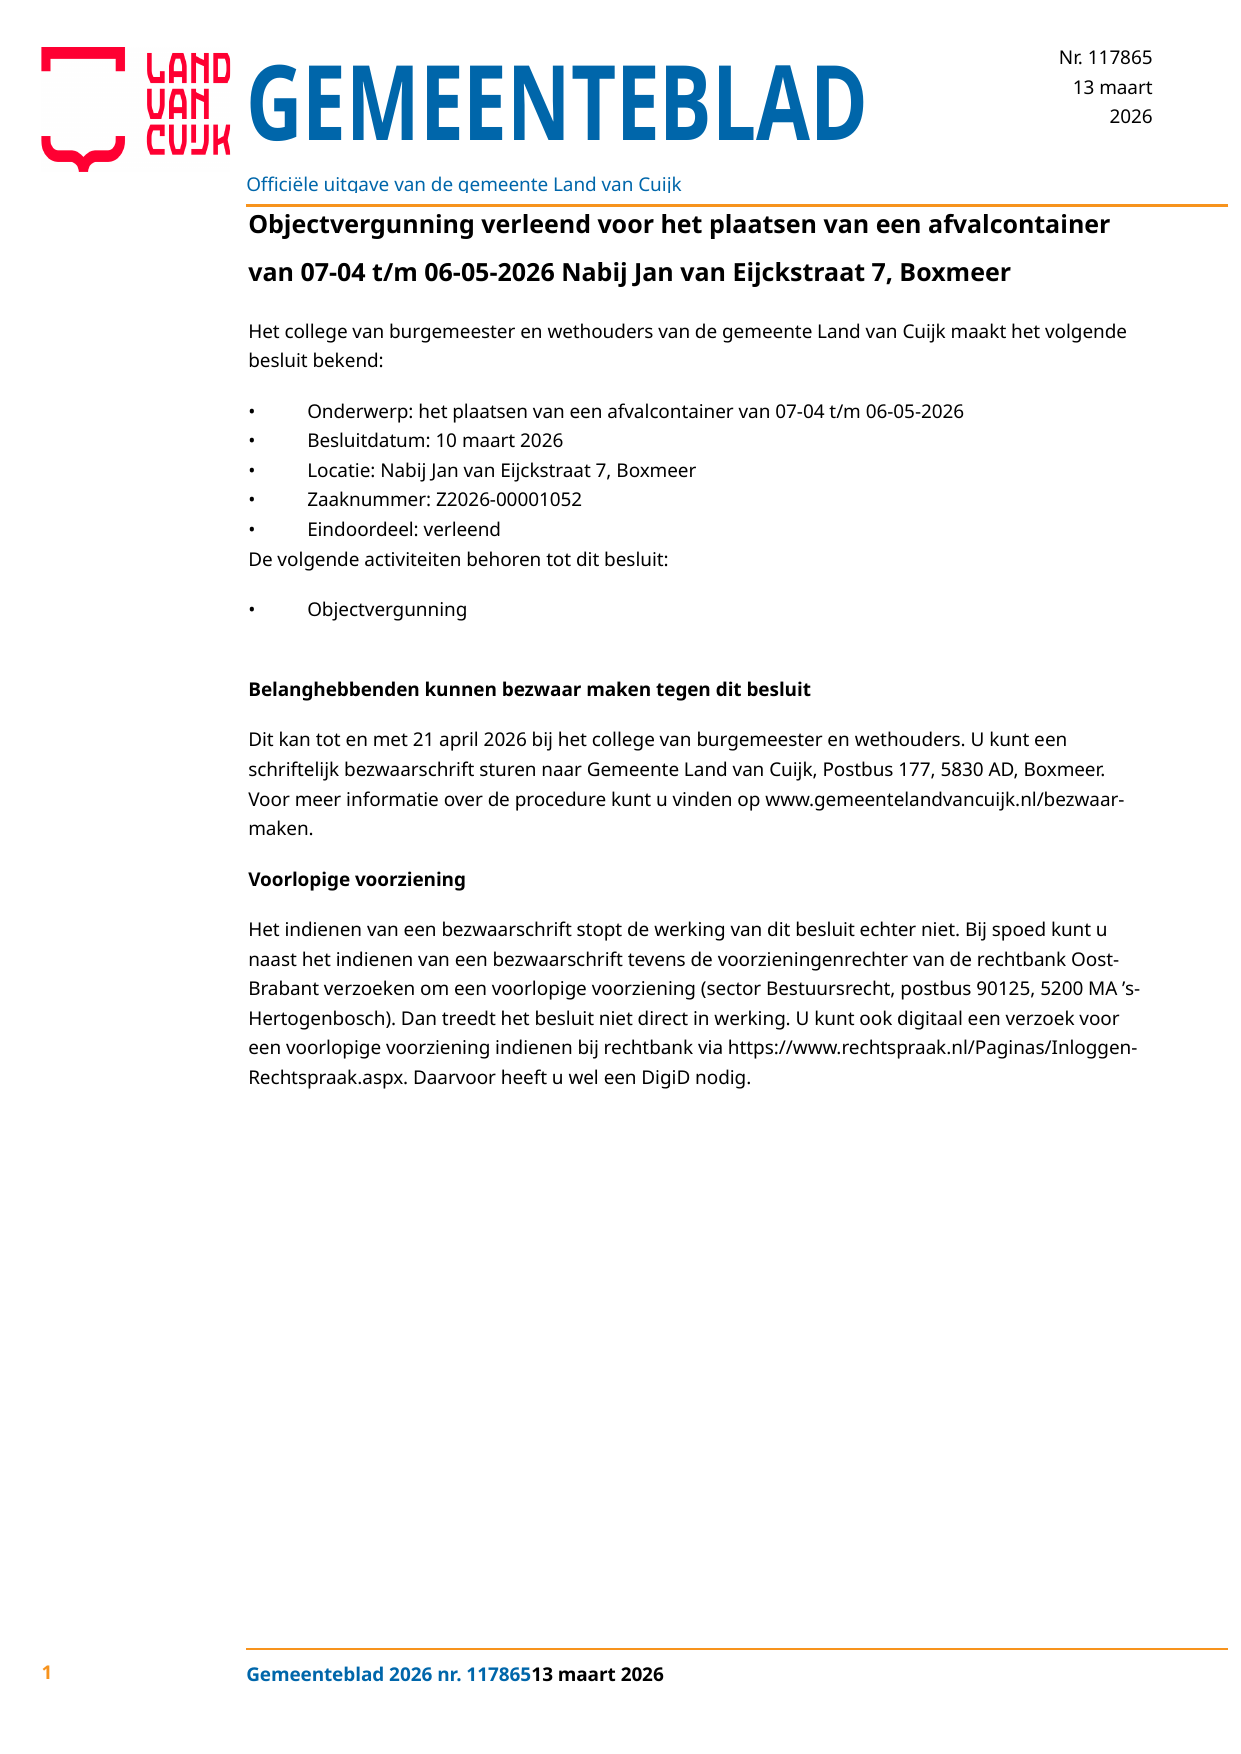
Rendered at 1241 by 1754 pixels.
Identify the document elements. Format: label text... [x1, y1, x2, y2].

text Het college van burgemeester en wethouders van de gemeente Land van Cuijk maakt het volgende besluit bekend: [248, 318, 1152, 373]
text De volgende activiteiten behoren tot dit besluit: [248, 546, 1152, 572]
list Eindoordeel: verleend [248, 516, 1152, 542]
picture [41, 47, 231, 172]
text Het indienen van een bezwaarschrift stopt de werking van dit besluit echter niet. Bij spoed kunt u naast het indienen van een bezwaarschrift tevens de voorzieningenrechter van de rechtbank Oost-Brabant verzoeken om een voorlopige voorziening (sector Bestuursrecht, postbus 90125, 5200 MA ’s-Hertogenbosch). Dan treedt het besluit niet direct in werking. U kunt ook digitaal een verzoek voor een voorlopige voorziening indienen bij rechtbank via https://www.rechtspraak.nl/Paginas/Inloggen-Rechtspraak.aspx. Daarvoor heeft u wel een DigiD nodig. [248, 916, 1152, 1090]
list Onderwerp: het plaatsen van een afvalcontainer van 07-04 t/m 06-05-2026 [248, 398, 1152, 424]
list Objectvergunning [248, 596, 1152, 622]
text Objectvergunning verleend voor het plaatsen van een afvalcontainer van 07-04 t/m 06-05-2026 Nabij Jan van Eijckstraat 7, Boxmeer [248, 207, 1152, 288]
text Belanghebbenden kunnen bezwaar maken tegen dit besluit [248, 676, 1152, 702]
list Zaaknummer: Z2026-00001052 [248, 487, 1152, 512]
list Locatie: Nabij Jan van Eijckstraat 7, Boxmeer [248, 457, 1152, 483]
list Besluitdatum: 10 maart 2026 [248, 427, 1152, 453]
text Dit kan tot en met 21 april 2026 bij het college van burgemeester en wethouders. U kunt een schriftelijk bezwaarschrift sturen naar Gemeente Land van Cuijk, Postbus 177, 5830 AD, Boxmeer. Voor meer informatie over de procedure kunt u vinden op www.gemeentelandvancuijk.nl/bezwaar-maken. [248, 727, 1152, 841]
text Voorlopige voorziening [248, 866, 1152, 892]
